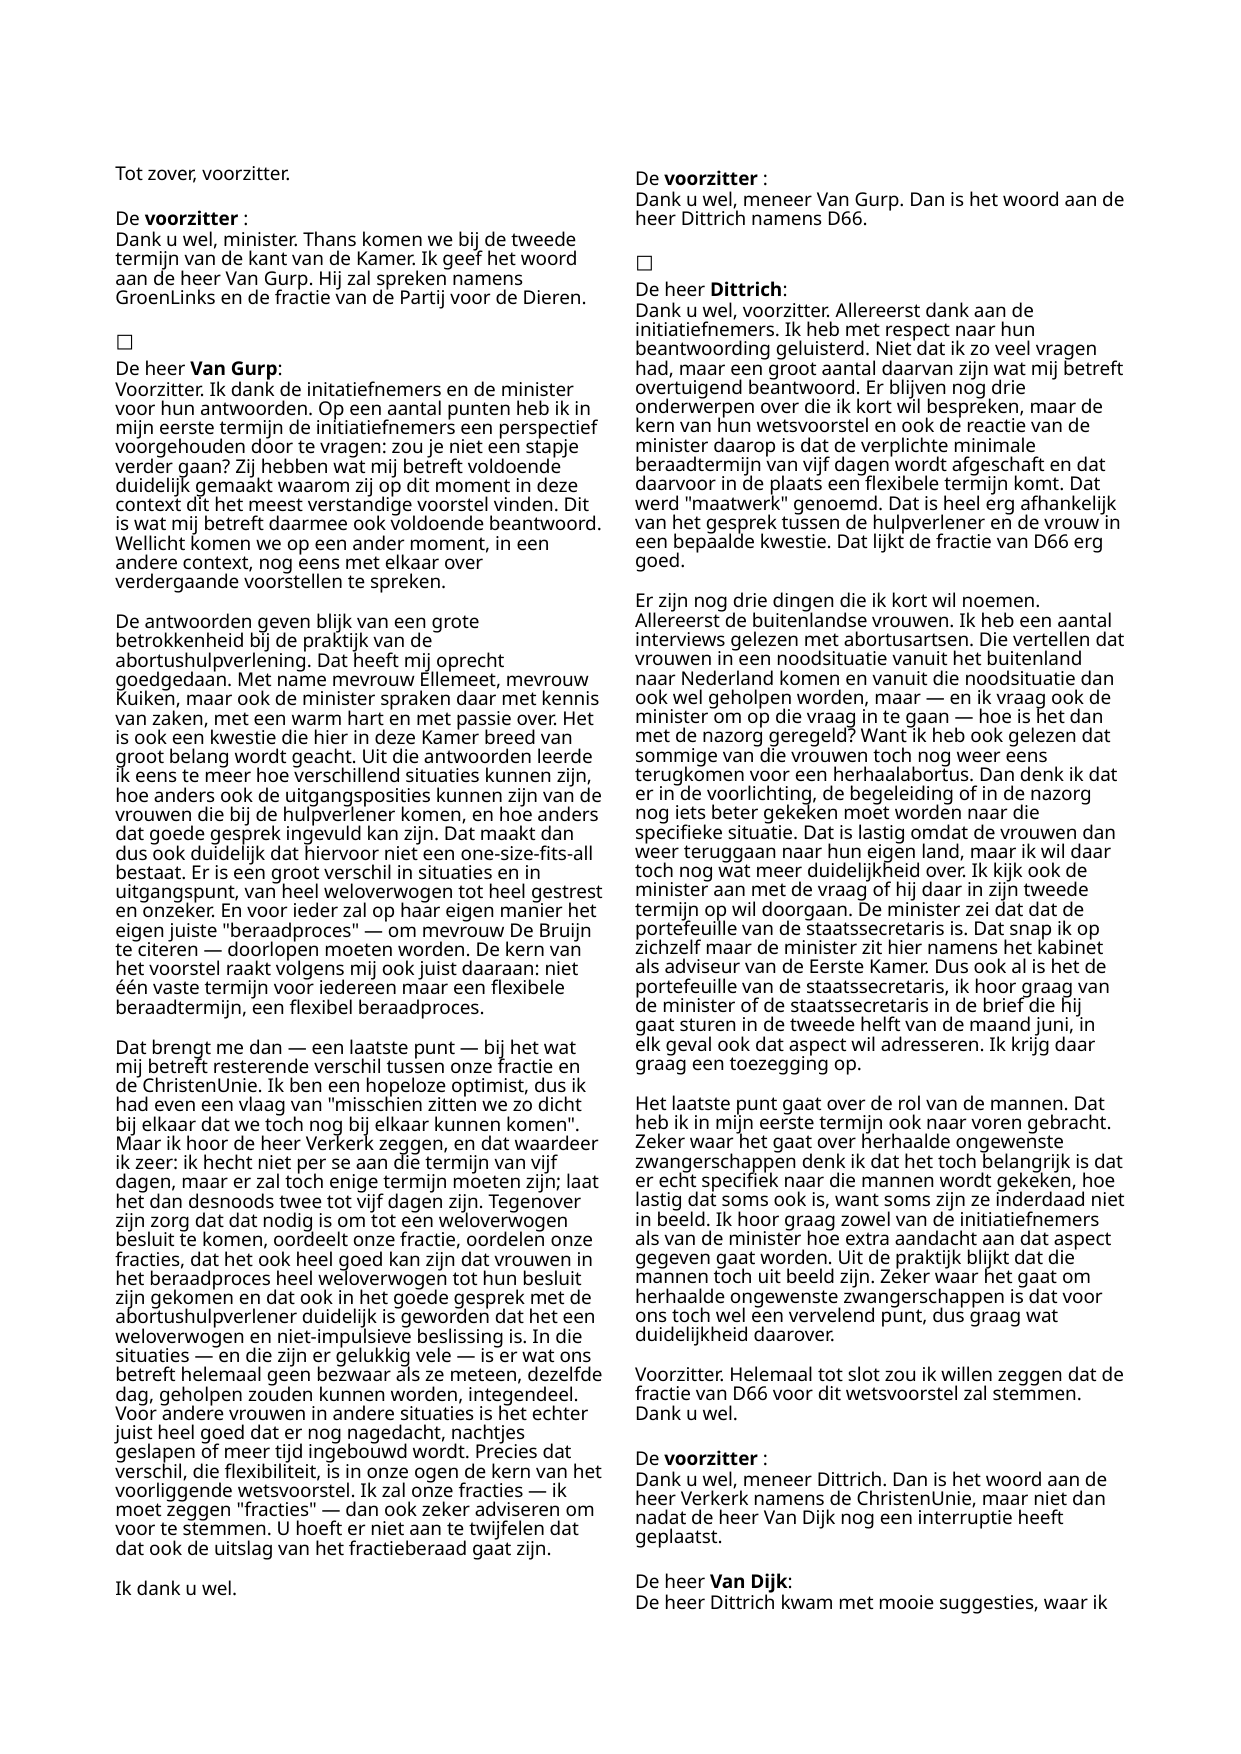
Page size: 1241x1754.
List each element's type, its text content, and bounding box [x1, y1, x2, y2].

text De heer Van Dijk: [635, 1568, 1125, 1594]
text Dank u wel, meneer Dittrich. Dan is het woord aan de heer Verkerk namens de ChristenUnie, maar niet dan nadat de heer Van Dijk nog een interruptie heeft geplaatst. [635, 1471, 1125, 1548]
text Dank u wel, minister. Thans komen we bij de tweede termijn van de kant van de Kamer. Ik geef het woord aan de heer Van Gurp. Hij zal spreken namens GroenLinks en de fractie van de Partij voor de Dieren. [115, 231, 605, 308]
text De voorzitter : [635, 165, 1125, 191]
text Dank u wel, voorzitter. Allereerst dank aan de initiatiefnemers. Ik heb met respect naar hun beantwoording geluisterd. Niet dat ik zo veel vragen had, maar een groot aantal daarvan zijn wat mij betreft overtuigend beantwoord. Er blijven nog drie onderwerpen over die ik kort wil bespreken, maar de kern van hun wetsvoorstel en ook de reactie van de minister daarop is dat de verplichte minimale beraadtermijn van vijf dagen wordt afgeschaft en dat daarvoor in de plaats een flexibele termijn komt. Dat werd "maatwerk" genoemd. Dat is heel erg afhankelijk van het gesprek tussen de hulpverlener en de vrouw in een bepaalde kwestie. Dat lijkt de fractie van D66 erg goed. [635, 302, 1125, 572]
text De heer Dittrich: [635, 276, 1125, 302]
text Er zijn nog drie dingen die ik kort wil noemen. Allereerst de buitenlandse vrouwen. Ik heb een aantal interviews gelezen met abortusartsen. Die vertellen dat vrouwen in een noodsituatie vanuit het buitenland naar Nederland komen en vanuit die noodsituatie dan ook wel geholpen worden, maar — en ik vraag ook de minister om op die vraag in te gaan — hoe is het dan met de nazorg geregeld? Want ik heb ook gelezen dat sommige van die vrouwen toch nog weer eens terugkomen voor een herhaalabortus. Dan denk ik dat er in de voorlichting, de begeleiding of in de nazorg nog iets beter gekeken moet worden naar die specifieke situatie. Dat is lastig omdat de vrouwen dan weer teruggaan naar hun eigen land, maar ik wil daar toch nog wat meer duidelijkheid over. Ik kijk ook de minister aan met de vraag of hij daar in zijn tweede termijn op wil doorgaan. De minister zei dat dat de portefeuille van de staatssecretaris is. Dat snap ik op zichzelf maar de minister zit hier namens het kabinet als adviseur van de Eerste Kamer. Dus ook al is het de portefeuille van de staatssecretaris, ik hoor graag van de minister of de staatssecretaris in de brief die hij gaat sturen in de tweede helft van de maand juni, in elk geval ook dat aspect wil adresseren. Ik krijg daar graag een toezegging op. [635, 592, 1125, 1074]
text Het laatste punt gaat over de rol van de mannen. Dat heb ik in mijn eerste termijn ook naar voren gebracht. Zeker waar het gaat over herhaalde ongewenste zwangerschappen denk ik dat het toch belangrijk is dat er echt specifiek naar die mannen wordt gekeken, hoe lastig dat soms ook is, want soms zijn ze inderdaad niet in beeld. Ik hoor graag zowel van de initiatiefnemers als van de minister hoe extra aandacht aan dat aspect gegeven gaat worden. Uit de praktijk blijkt dat die mannen toch uit beeld zijn. Zeker waar het gaat om herhaalde ongewenste zwangerschappen is dat voor ons toch wel een vervelend punt, dus graag wat duidelijkheid daarover. [635, 1095, 1125, 1345]
text Ik dank u wel. [115, 1580, 605, 1599]
text Dank u wel, meneer Van Gurp. Dan is het woord aan de heer Dittrich namens D66. [635, 191, 1125, 229]
text De voorzitter : [635, 1445, 1125, 1471]
text Dat brengt me dan — een laatste punt — bij het wat mij betreft resterende verschil tussen onze fractie en de ChristenUnie. Ik ben een hopeloze optimist, dus ik had even een vlaag van "misschien zitten we zo dicht bij elkaar dat we toch nog bij elkaar kunnen komen". Maar ik hoor de heer Verkerk zeggen, en dat waardeer ik zeer: ik hecht niet per se aan die termijn van vijf dagen, maar er zal toch enige termijn moeten zijn; laat het dan desnoods twee tot vijf dagen zijn. Tegenover zijn zorg dat dat nodig is om tot een weloverwogen besluit te komen, oordeelt onze fractie, oordelen onze fracties, dat het ook heel goed kan zijn dat vrouwen in het beraadproces heel weloverwogen tot hun besluit zijn gekomen en dat ook in het goede gesprek met de abortushulpverlener duidelijk is geworden dat het een weloverwogen en niet-impulsieve beslissing is. In die situaties — en die zijn er gelukkig vele — is er wat ons betreft helemaal geen bezwaar als ze meteen, dezelfde dag, geholpen zouden kunnen worden, integendeel. Voor andere vrouwen in andere situaties is het echter juist heel goed dat er nog nagedacht, nachtjes geslapen of meer tijd ingebouwd wordt. Precies dat verschil, die flexibiliteit, is in onze ogen de kern van het voorliggende wetsvoorstel. Ik zal onze fracties — ik moet zeggen "fracties" — dan ook zeker adviseren om voor te stemmen. U hoeft er niet aan te twijfelen dat dat ook de uitslag van het fractieberaad gaat zijn. [115, 1039, 605, 1559]
text De heer Van Gurp: [115, 355, 605, 381]
text Tot zover, voorzitter. [115, 165, 605, 184]
text ⬜ [635, 250, 1125, 276]
text Voorzitter. Ik dank de initatiefnemers en de minister voor hun antwoorden. Op een aantal punten heb ik in mijn eerste termijn de initiatiefnemers een perspectief voorgehouden door te vragen: zou je niet een stapje verder gaan? Zij hebben wat mij betreft voldoende duidelijk gemaakt waarom zij op dit moment in deze context dit het meest verstandige voorstel vinden. Dit is wat mij betreft daarmee ook voldoende beantwoord. Wellicht komen we op een ander moment, in een andere context, nog eens met elkaar over verdergaande voorstellen te spreken. [115, 381, 605, 592]
text De antwoorden geven blijk van een grote betrokkenheid bij de praktijk van de abortushulpverlening. Dat heeft mij oprecht goedgedaan. Met name mevrouw Ellemeet, mevrouw Kuiken, maar ook de minister spraken daar met kennis van zaken, met een warm hart en met passie over. Het is ook een kwestie die hier in deze Kamer breed van groot belang wordt geacht. Uit die antwoorden leerde ik eens te meer hoe verschillend situaties kunnen zijn, hoe anders ook de uitgangsposities kunnen zijn van de vrouwen die bij de hulpverlener komen, en hoe anders dat goede gesprek ingevuld kan zijn. Dat maakt dan dus ook duidelijk dat hiervoor niet een one-size-fits-all bestaat. Er is een groot verschil in situaties en in uitgangspunt, van heel weloverwogen tot heel gestrest en onzeker. En voor ieder zal op haar eigen manier het eigen juiste "beraadproces" — om mevrouw De Bruijn te citeren — doorlopen moeten worden. De kern van het voorstel raakt volgens mij ook juist daaraan: niet één vaste termijn voor iedereen maar een flexibele beraadtermijn, een flexibel beraadproces. [115, 613, 605, 1018]
text ⬜ [115, 329, 605, 355]
text De voorzitter : [115, 205, 605, 231]
text Voorzitter. Helemaal tot slot zou ik willen zeggen dat de fractie van D66 voor dit wetsvoorstel zal stemmen. Dank u wel. [635, 1366, 1125, 1424]
text De heer Dittrich kwam met mooie suggesties, waar ik [635, 1594, 1125, 1613]
